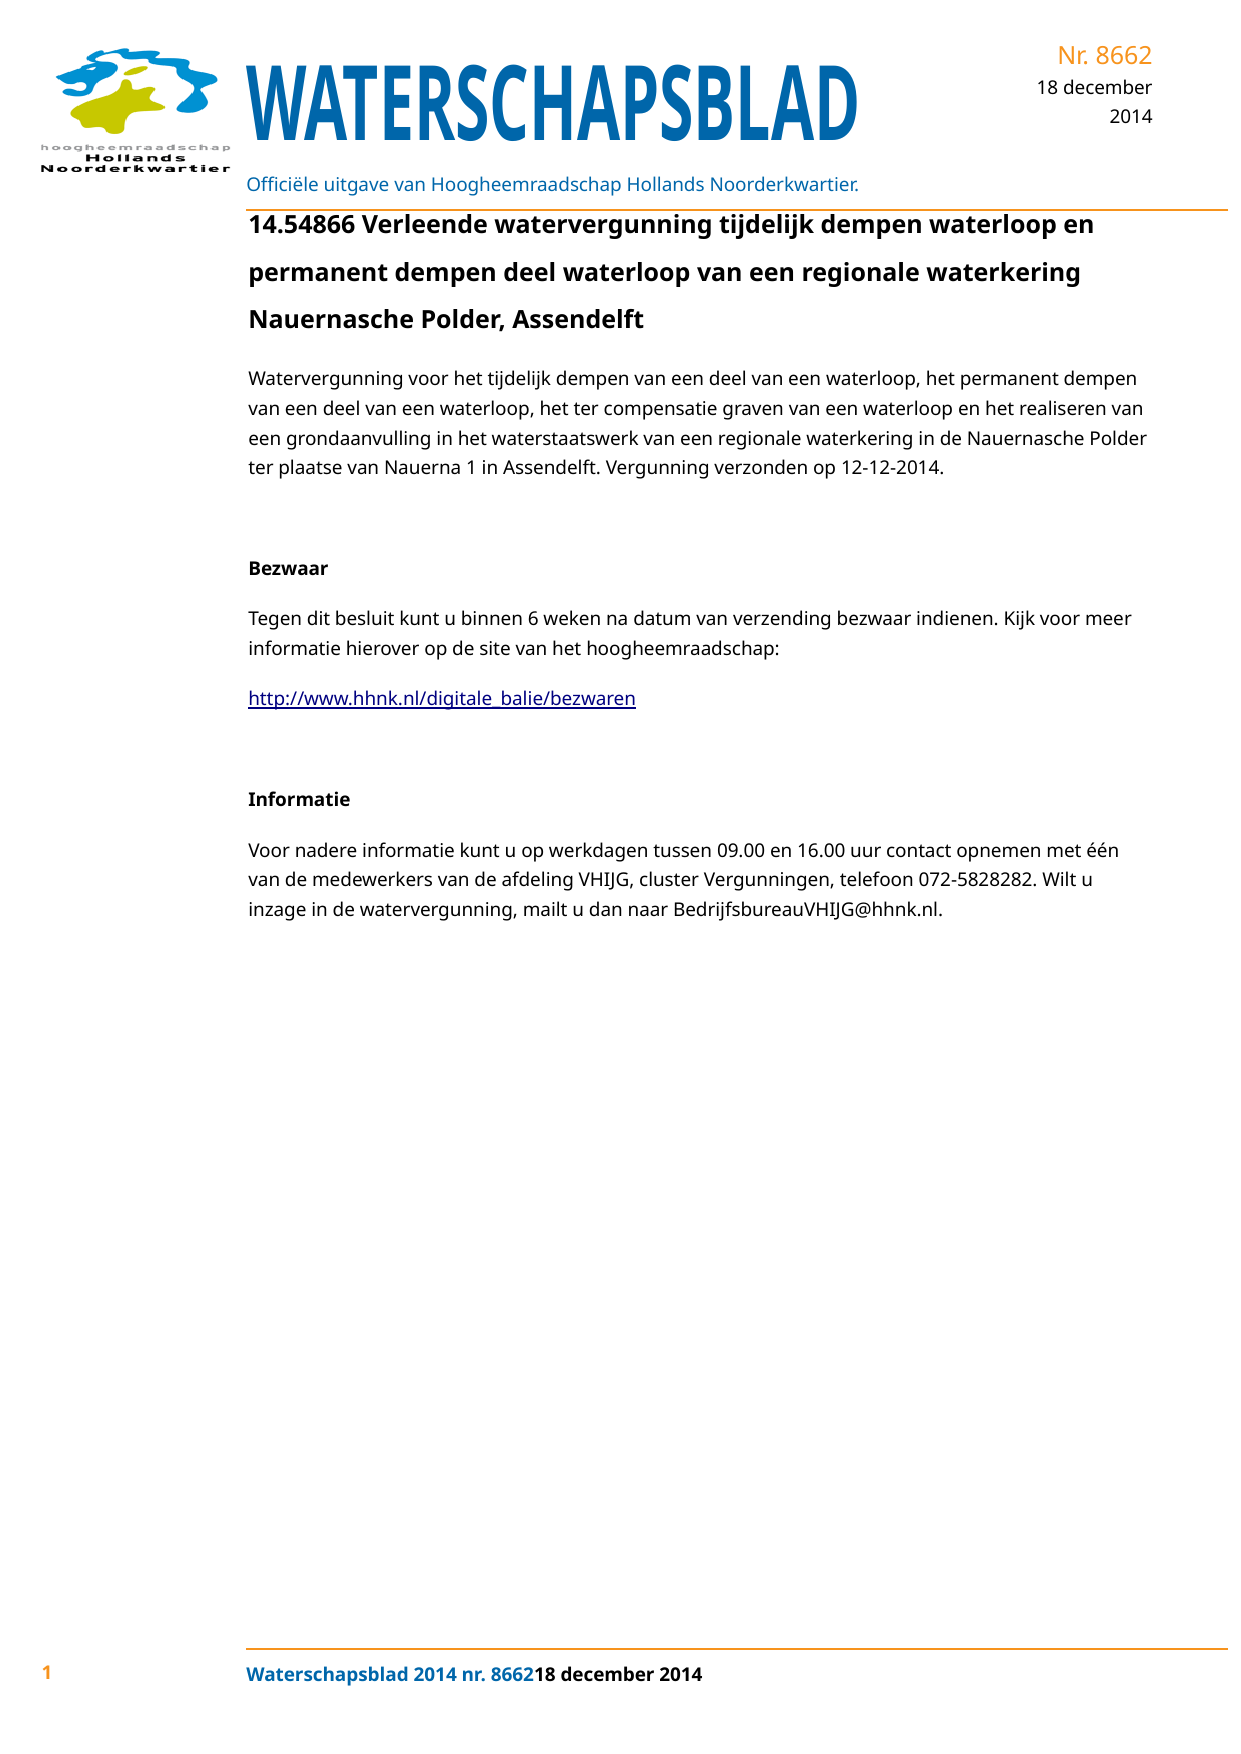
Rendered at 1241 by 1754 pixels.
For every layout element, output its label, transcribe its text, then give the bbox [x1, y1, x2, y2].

text Watervergunning voor het tijdelijk dempen van een deel van een waterloop, het permanent dempen van een deel van een waterloop, het ter compensatie graven van een waterloop en het realiseren van een grondaanvulling in het waterstaatswerk van een regionale waterkering in de Nauernasche Polder ter plaatse van Nauerna 1 in Assendelft. Vergunning verzonden op 12-12-2014. [248, 366, 1152, 480]
text Voor nadere informatie kunt u op werkdagen tussen 09.00 en 16.00 uur contact opnemen met één van de medewerkers van de afdeling VHIJG, cluster Vergunningen, telefoon 072-5828282. Wilt u inzage in de watervergunning, mailt u dan naar BedrijfsbureauVHIJG@hhnk.nl. [248, 837, 1152, 922]
text Bezwaar [248, 555, 1152, 581]
picture [41, 47, 231, 172]
text 14.54866 Verleende watervergunning tijdelijk dempen waterloop en permanent dempen deel waterloop van een regionale waterkering Nauernasche Polder, Assendelft [248, 211, 1152, 336]
text Informatie [248, 786, 1152, 812]
text Tegen dit besluit kunt u binnen 6 weken na datum van verzending bezwaar indienen. Kijk voor meer informatie hierover op de site van het hoogheemraadschap: [248, 606, 1152, 661]
text http://www.hhnk.nl/digitale_balie/bezwaren [248, 686, 1152, 711]
